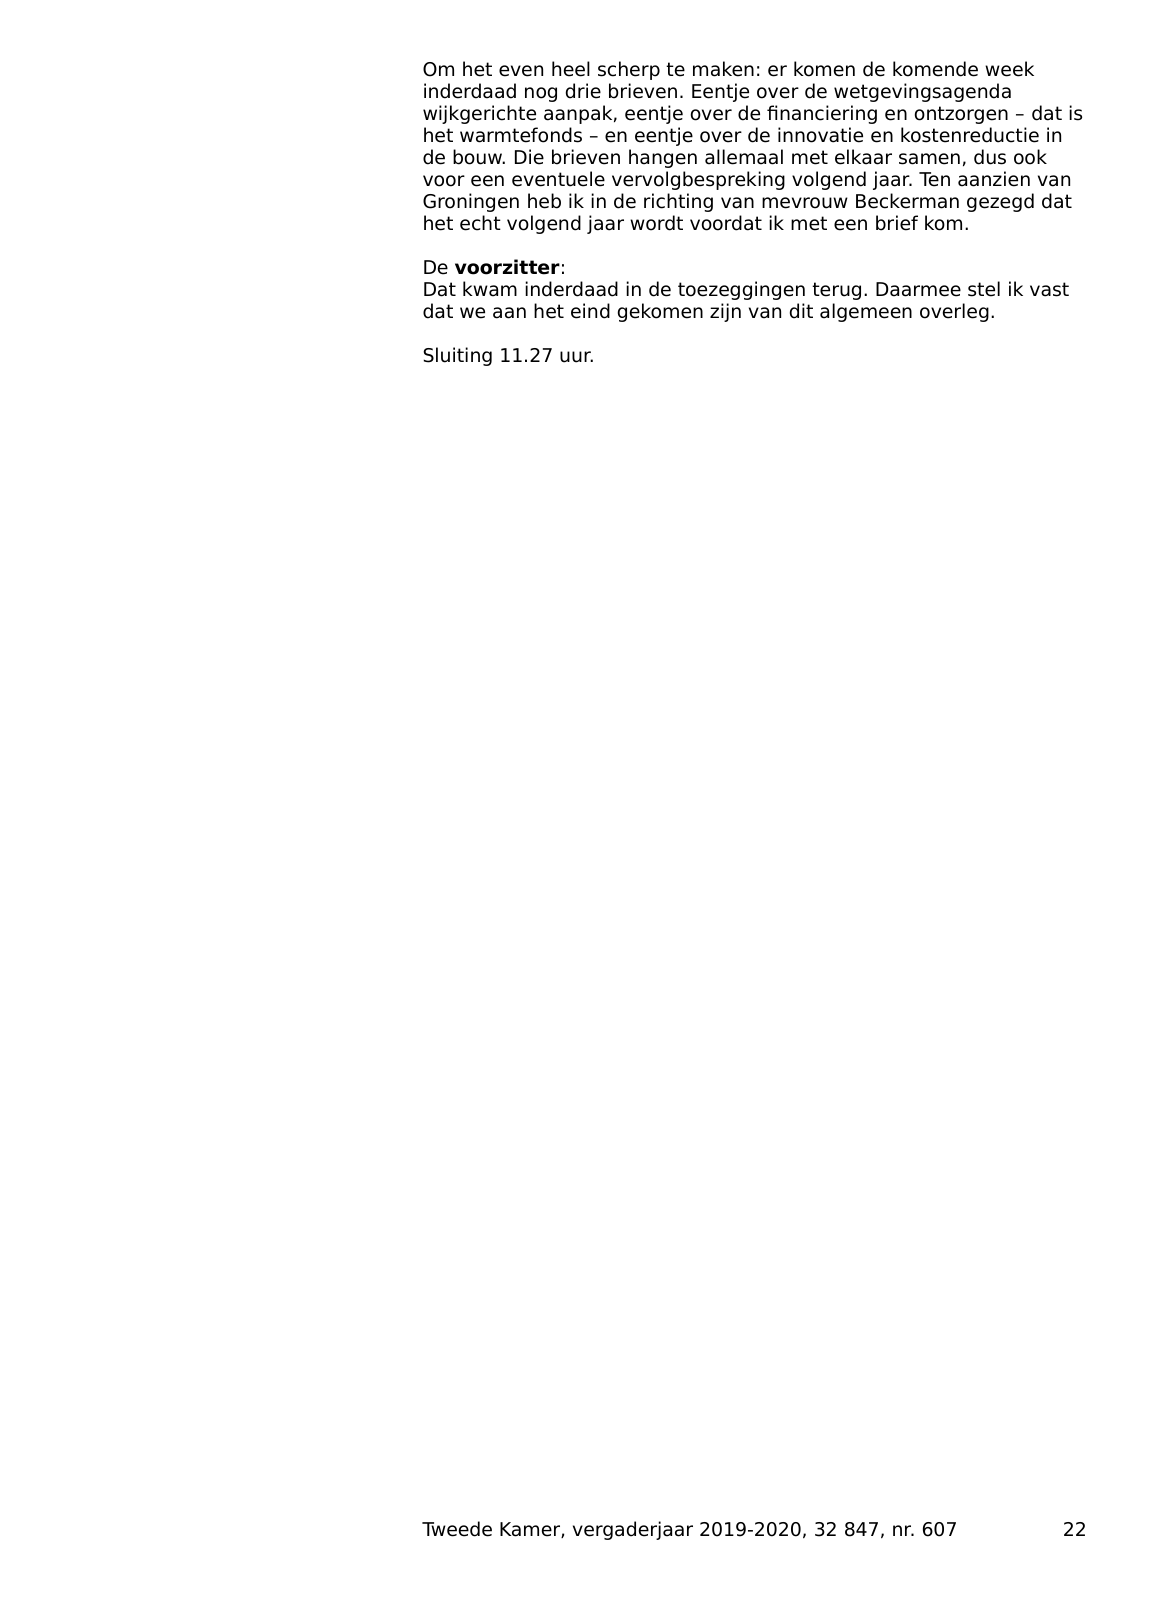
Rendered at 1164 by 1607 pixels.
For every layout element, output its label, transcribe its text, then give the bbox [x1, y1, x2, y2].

text Om het even heel scherp te maken: er komen de komende week inderdaad nog drie brieven. Eentje over de wetgevingsagenda wijkgerichte aanpak, eentje over de financiering en ontzorgen – dat is het warmtefonds – en eentje over de innovatie en kostenreductie in de bouw. Die brieven hangen allemaal met elkaar samen, dus ook voor een eventuele vervolgbespreking volgend jaar. Ten aanzien van Groningen heb ik in de richting van mevrouw Beckerman gezegd dat het echt volgend jaar wordt voordat ik met een brief kom. [422, 59, 1087, 235]
text De voorzitter: [422, 257, 1087, 279]
text Dat kwam inderdaad in de toezeggingen terug. Daarmee stel ik vast dat we aan het eind gekomen zijn van dit algemeen overleg. [422, 279, 1087, 323]
text Sluiting 11.27 uur. [422, 345, 1087, 367]
